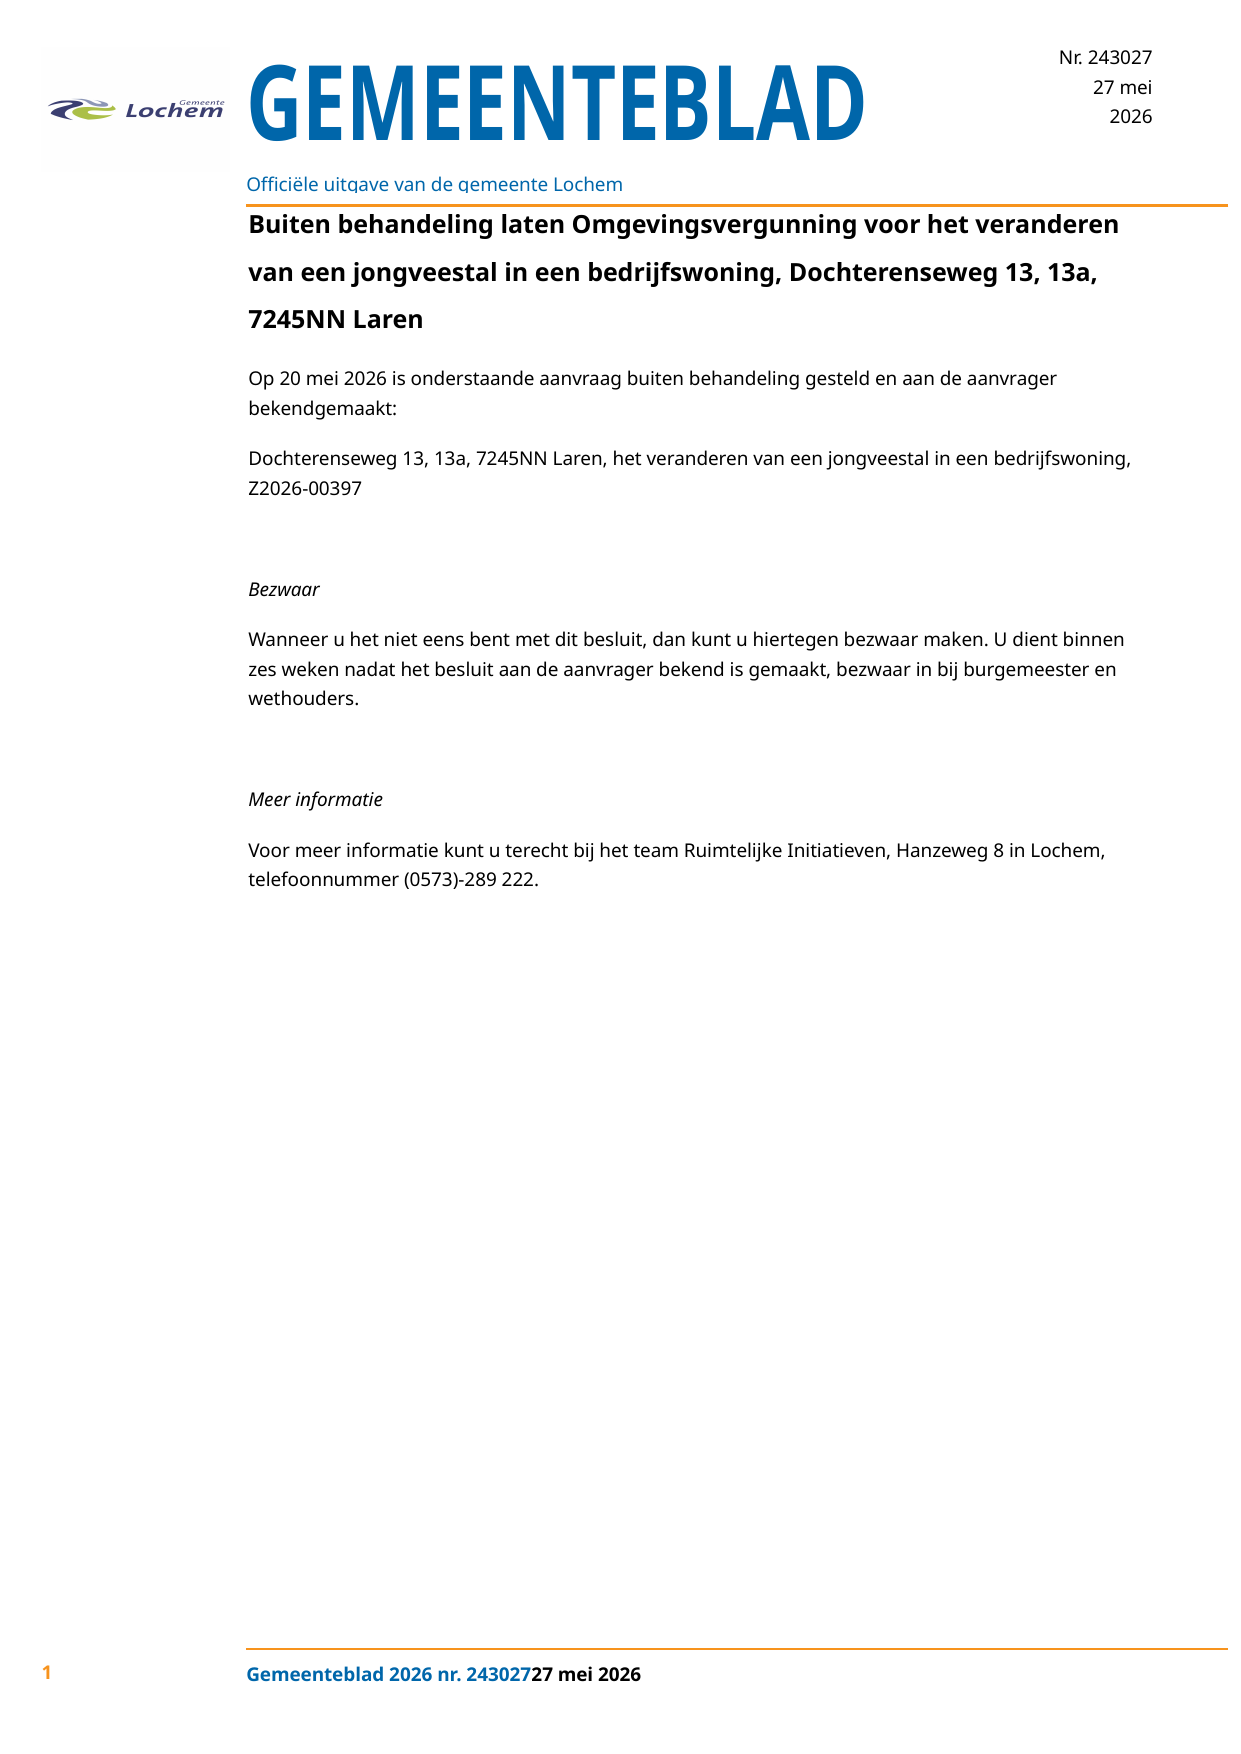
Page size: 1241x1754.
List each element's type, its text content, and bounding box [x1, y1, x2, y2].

text Wanneer u het niet eens bent met dit besluit, dan kunt u hiertegen bezwaar maken. U dient binnen zes weken nadat het besluit aan de aanvrager bekend is gemaakt, bezwaar in bij burgemeester en wethouders. [248, 626, 1152, 711]
text Dochterenseweg 13, 13a, 7245NN Laren, het veranderen van een jongveestal in een bedrijfswoning, Z2026-00397 [248, 446, 1152, 501]
text Voor meer informatie kunt u terecht bij het team Ruimtelijke Initiatieven, Hanzeweg 8 in Lochem, telefoonnummer (0573)-289 222. [248, 837, 1152, 892]
text Buiten behandeling laten Omgevingsvergunning voor het veranderen van een jongveestal in een bedrijfswoning, Dochterenseweg 13, 13a, 7245NN Laren [248, 207, 1152, 336]
text Meer informatie [248, 786, 1152, 812]
picture [41, 47, 231, 172]
text Op 20 mei 2026 is onderstaande aanvraag buiten behandeling gesteld en aan de aanvrager bekendgemaakt: [248, 366, 1152, 421]
text Bezwaar [248, 576, 1152, 602]
